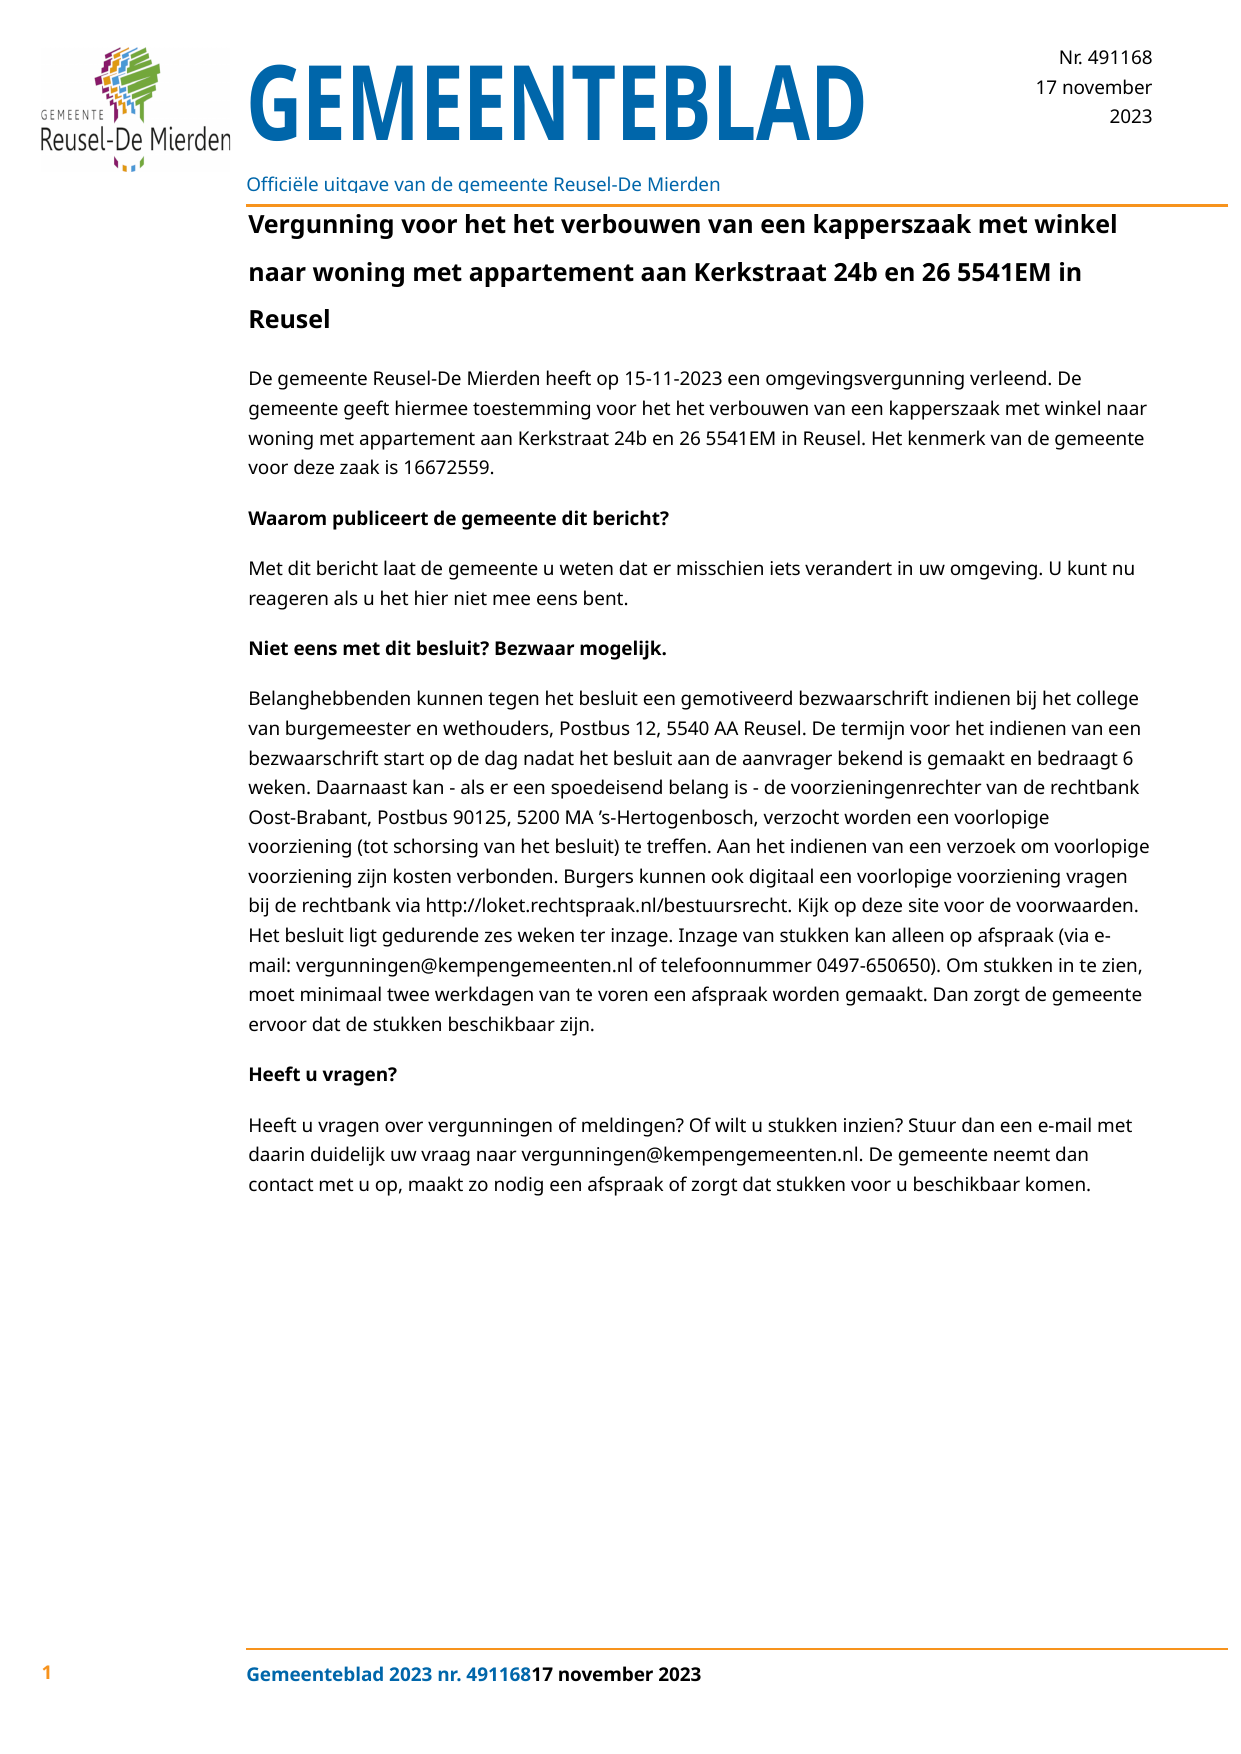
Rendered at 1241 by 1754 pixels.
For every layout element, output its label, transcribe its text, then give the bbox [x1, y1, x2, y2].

text Belanghebbenden kunnen tegen het besluit een gemotiveerd bezwaarschrift indienen bij het college van burgemeester en wethouders, Postbus 12, 5540 AA Reusel. De termijn voor het indienen van een bezwaarschrift start op de dag nadat het besluit aan de aanvrager bekend is gemaakt en bedraagt 6 weken. Daarnaast kan - als er een spoedeisend belang is - de voorzieningenrechter van de rechtbank Oost-Brabant, Postbus 90125, 5200 MA ’s-Hertogenbosch, verzocht worden een voorlopige voorziening (tot schorsing van het besluit) te treffen. Aan het indienen van een verzoek om voorlopige voorziening zijn kosten verbonden. Burgers kunnen ook digitaal een voorlopige voorziening vragen bij de rechtbank via http://loket.rechtspraak.nl/bestuursrecht. Kijk op deze site voor de voorwaarden. Het besluit ligt gedurende zes weken ter inzage. Inzage van stukken kan alleen op afspraak (via e-mail: vergunningen@kempengemeenten.nl of telefoonnummer 0497-650650). Om stukken in te zien, moet minimaal twee werkdagen van te voren een afspraak worden gemaakt. Dan zorgt de gemeente ervoor dat de stukken beschikbaar zijn. [248, 686, 1152, 1037]
picture [41, 47, 231, 172]
text Niet eens met dit besluit? Bezwaar mogelijk. [248, 635, 1152, 661]
text Vergunning voor het het verbouwen van een kapperszaak met winkel naar woning met appartement aan Kerkstraat 24b en 26 5541EM in Reusel [248, 207, 1152, 336]
text Heeft u vragen over vergunningen of meldingen? Of wilt u stukken inzien? Stuur dan een e-mail met daarin duidelijk uw vraag naar vergunningen@kempengemeenten.nl. De gemeente neemt dan contact met u op, maakt zo nodig een afspraak of zorgt dat stukken voor u beschikbaar komen. [248, 1112, 1152, 1197]
text Waarom publiceert de gemeente dit bericht? [248, 505, 1152, 530]
text Heeft u vragen? [248, 1061, 1152, 1087]
text De gemeente Reusel-De Mierden heeft op 15-11-2023 een omgevingsvergunning verleend. De gemeente geeft hiermee toestemming voor het het verbouwen van een kapperszaak met winkel naar woning met appartement aan Kerkstraat 24b en 26 5541EM in Reusel. Het kenmerk van de gemeente voor deze zaak is 16672559. [248, 366, 1152, 480]
text Met dit bericht laat de gemeente u weten dat er misschien iets verandert in uw omgeving. U kunt nu reageren als u het hier niet mee eens bent. [248, 555, 1152, 610]
